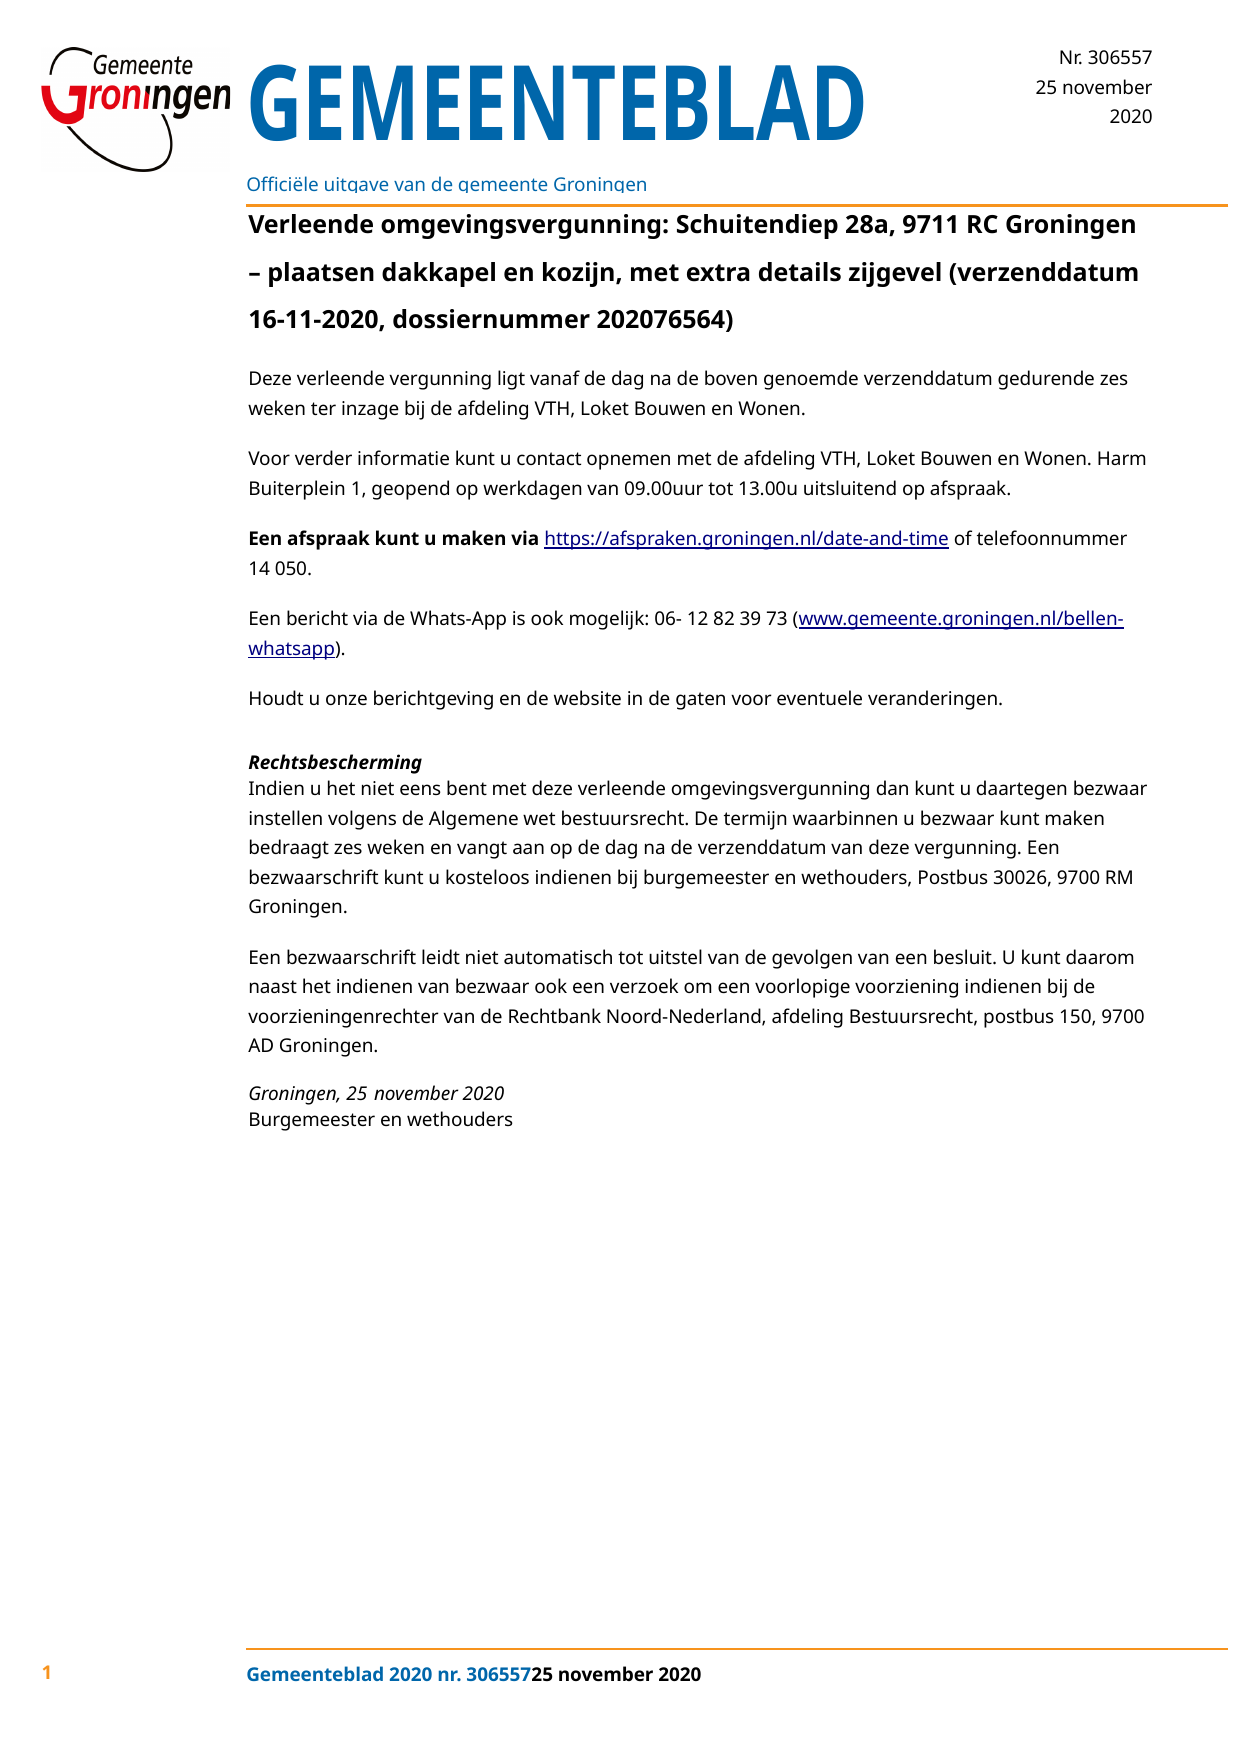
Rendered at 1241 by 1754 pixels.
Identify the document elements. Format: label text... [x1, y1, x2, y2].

text Houdt u onze berichtgeving en de website in de gaten voor eventuele veranderingen. [248, 686, 1152, 711]
text Rechtsbescherming [248, 749, 1152, 775]
text Deze verleende vergunning ligt vanaf de dag na de boven genoemde verzenddatum gedurende zes weken ter inzage bij de afdeling VTH, Loket Bouwen en Wonen. [248, 366, 1152, 421]
text Verleende omgevingsvergunning: Schuitendiep 28a, 9711 RC Groningen – plaatsen dakkapel en kozijn, met extra details zijgevel (verzenddatum 16-11-2020, dossiernummer 202076564) [248, 207, 1152, 336]
text Een bezwaarschrift leidt niet automatisch tot uitstel van de gevolgen van een besluit. U kunt daarom naast het indienen van bezwaar ook een verzoek om een voorlopige voorziening indienen bij de voorzieningenrechter van de Rechtbank Noord-Nederland, afdeling Bestuursrecht, postbus 150, 9700 AD Groningen. [248, 944, 1152, 1058]
text Burgemeester en wethouders [248, 1106, 1152, 1132]
picture [41, 47, 231, 172]
text Een bericht via de Whats-App is ook mogelijk: 06- 12 82 39 73 (www.gemeente.groningen.nl/bellen-whatsapp). [248, 606, 1152, 661]
text Een afspraak kunt u maken via https://afspraken.groningen.nl/date-and-time of telefoonnummer 14 050. [248, 526, 1152, 581]
text Groningen, 25 november 2020 [248, 1081, 1152, 1106]
text Indien u het niet eens bent met deze verleende omgevingsvergunning dan kunt u daartegen bezwaar instellen volgens de Algemene wet bestuursrecht. De termijn waarbinnen u bezwaar kunt maken bedraagt zes weken en vangt aan op de dag na de verzenddatum van deze vergunning. Een bezwaarschrift kunt u kosteloos indienen bij burgemeester en wethouders, Postbus 30026, 9700 RM Groningen. [248, 775, 1152, 919]
text Voor verder informatie kunt u contact opnemen met de afdeling VTH, Loket Bouwen en Wonen. Harm Buiterplein 1, geopend op werkdagen van 09.00uur tot 13.00u uitsluitend op afspraak. [248, 446, 1152, 501]
